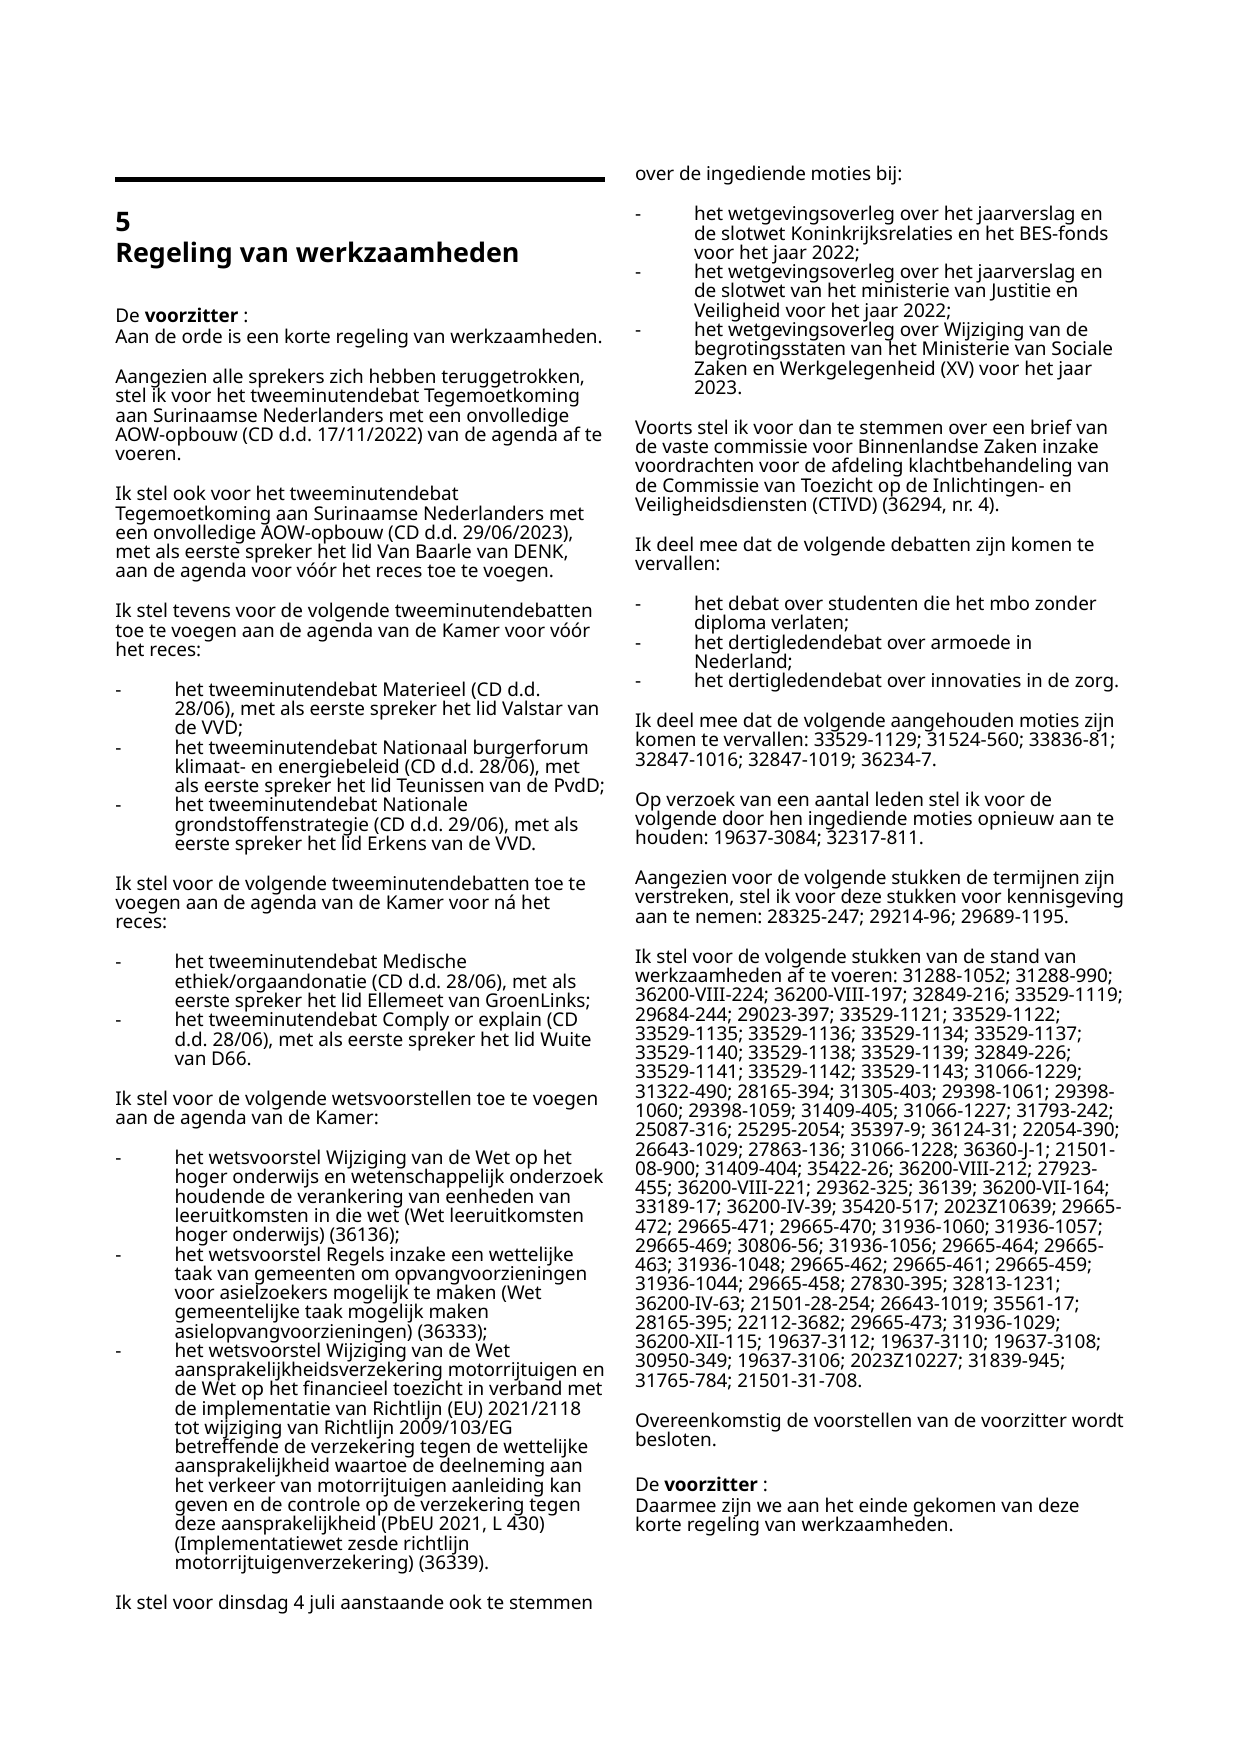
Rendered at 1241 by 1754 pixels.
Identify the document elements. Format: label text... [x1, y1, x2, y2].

list het wetsvoorstel Wijziging van de Wet aansprakelijkheidsverzekering motorrijtuigen en de Wet op het financieel toezicht in verband met de implementatie van Richtlijn (EU) 2021/2118 tot wijziging van Richtlijn 2009/103/EG betreffende de verzekering tegen de wettelijke aansprakelijkheid waartoe de deelneming aan het verkeer van motorrijtuigen aanleiding kan geven en de controle op de verzekering tegen deze aansprakelijkheid (PbEU 2021, L 430) (Implementatiewet zesde richtlijn motorrijtuigenverzekering) (36339). [115, 1342, 605, 1573]
text Op verzoek van een aantal leden stel ik voor de volgende door hen ingediende moties opnieuw aan te houden: 19637-3084; 32317-811. [635, 791, 1125, 848]
text Overeenkomstig de voorstellen van de voorzitter wordt besloten. [635, 1412, 1125, 1450]
text Ik stel ook voor het tweeminutendebat Tegemoetkoming aan Surinaamse Nederlanders met een onvolledige AOW-opbouw (CD d.d. 29/06/2023), met als eerste spreker het lid Van Baarle van DENK, aan de agenda voor vóór het reces toe te voegen. [115, 485, 605, 582]
text Ik stel voor de volgende tweeminutendebatten toe te voegen aan de agenda van de Kamer voor ná het reces: [115, 875, 605, 933]
list het tweeminutendebat Medische ethiek/orgaandonatie (CD d.d. 28/06), met als eerste spreker het lid Ellemeet van GroenLinks; [115, 953, 605, 1011]
text over de ingediende moties bij: [635, 165, 1125, 184]
list het wetgevingsoverleg over Wijziging van de begrotingsstaten van het Ministerie van Sociale Zaken en Werkgelegenheid (XV) voor het jaar 2023. [635, 321, 1125, 398]
text Ik stel voor de volgende stukken van de stand van werkzaamheden af te voeren: 31288-1052; 31288-990; 36200-VIII-224; 36200-VIII-197; 32849-216; 33529-1119; 29684-244; 29023-397; 33529-1121; 33529-1122; 33529-1135; 33529-1136; 33529-1134; 33529-1137; 33529-1140; 33529-1138; 33529-1139; 32849-226; 33529-1141; 33529-1142; 33529-1143; 31066-1229; 31322-490; 28165-394; 31305-403; 29398-1061; 29398-1060; 29398-1059; 31409-405; 31066-1227; 31793-242; 25087-316; 25295-2054; 35397-9; 36124-31; 22054-390; 26643-1029; 27863-136; 31066-1228; 36360-J-1; 21501-08-900; 31409-404; 35422-26; 36200-VIII-212; 27923-455; 36200-VIII-221; 29362-325; 36139; 36200-VII-164; 33189-17; 36200-IV-39; 35420-517; 2023Z10639; 29665-472; 29665-471; 29665-470; 31936-1060; 31936-1057; 29665-469; 30806-56; 31936-1056; 29665-464; 29665-463; 31936-1048; 29665-462; 29665-461; 29665-459; 31936-1044; 29665-458; 27830-395; 32813-1231; 36200-IV-63; 21501-28-254; 26643-1019; 35561-17; 28165-395; 22112-3682; 29665-473; 31936-1029; 36200-XII-115; 19637-3112; 19637-3110; 19637-3108; 30950-349; 19637-3106; 2023Z10227; 31839-945; 31765-784; 21501-31-708. [635, 948, 1125, 1391]
list het debat over studenten die het mbo zonder diploma verlaten; [635, 595, 1125, 634]
text Ik deel mee dat de volgende debatten zijn komen te vervallen: [635, 536, 1125, 574]
list het dertigledendebat over armoede in Nederland; [635, 634, 1125, 672]
list het tweeminutendebat Nationale grondstoffenstrategie (CD d.d. 29/06), met als eerste spreker het lid Erkens van de VVD. [115, 796, 605, 854]
list het tweeminutendebat Nationaal burgerforum klimaat- en energiebeleid (CD d.d. 28/06), met als eerste spreker het lid Teunissen van de PvdD; [115, 739, 605, 796]
text De voorzitter : [635, 1471, 1125, 1497]
text Ik stel tevens voor de volgende tweeminutendebatten toe te voegen aan de agenda van de Kamer voor vóór het reces: [115, 602, 605, 660]
text Aangezien voor de volgende stukken de termijnen zijn verstreken, stel ik voor deze stukken voor kennisgeving aan te nemen: 28325-247; 29214-96; 29689-1195. [635, 869, 1125, 927]
text Regeling van werkzaamheden [115, 239, 605, 283]
text Ik stel voor dinsdag 4 juli aanstaande ook te stemmen [115, 1594, 605, 1613]
text Aangezien alle sprekers zich hebben teruggetrokken, stel ik voor het tweeminutendebat Tegemoetkoming aan Surinaamse Nederlanders met een onvolledige AOW-opbouw (CD d.d. 17/11/2022) van de agenda af te voeren. [115, 368, 605, 464]
list het wetsvoorstel Wijziging van de Wet op het hoger onderwijs en wetenschappelijk onderzoek houdende de verankering van eenheden van leeruitkomsten in die wet (Wet leeruitkomsten hoger onderwijs) (36136); [115, 1149, 605, 1246]
text Ik deel mee dat de volgende aangehouden moties zijn komen te vervallen: 33529-1129; 31524-560; 33836-81; 32847-1016; 32847-1019; 36234-7. [635, 712, 1125, 770]
list het dertigledendebat over innovaties in de zorg. [635, 672, 1125, 691]
text De voorzitter : [115, 302, 605, 328]
text Voorts stel ik voor dan te stemmen over een brief van de vaste commissie voor Binnenlandse Zaken inzake voordrachten voor de afdeling klachtbehandeling van de Commissie van Toezicht op de Inlichtingen- en Veiligheidsdiensten (CTIVD) (36294, nr. 4). [635, 419, 1125, 515]
text 5 [115, 203, 605, 239]
list het wetgevingsoverleg over het jaarverslag en de slotwet Koninkrijksrelaties en het BES-fonds voor het jaar 2022; [635, 205, 1125, 263]
list het tweeminutendebat Comply or explain (CD d.d. 28/06), met als eerste spreker het lid Wuite van D66. [115, 1011, 605, 1069]
text Aan de orde is een korte regeling van werkzaamheden. [115, 328, 605, 347]
list het wetgevingsoverleg over het jaarverslag en de slotwet van het ministerie van Justitie en Veiligheid voor het jaar 2022; [635, 263, 1125, 321]
text Ik stel voor de volgende wetsvoorstellen toe te voegen aan de agenda van de Kamer: [115, 1090, 605, 1128]
list het wetsvoorstel Regels inzake een wettelijke taak van gemeenten om opvangvoorzieningen voor asielzoekers mogelijk te maken (Wet gemeentelijke taak mogelijk maken asielopvangvoorzieningen) (36333); [115, 1246, 605, 1342]
text Daarmee zijn we aan het einde gekomen van deze korte regeling van werkzaamheden. [635, 1497, 1125, 1536]
list het tweeminutendebat Materieel (CD d.d. 28/06), met als eerste spreker het lid Valstar van de VVD; [115, 681, 605, 739]
